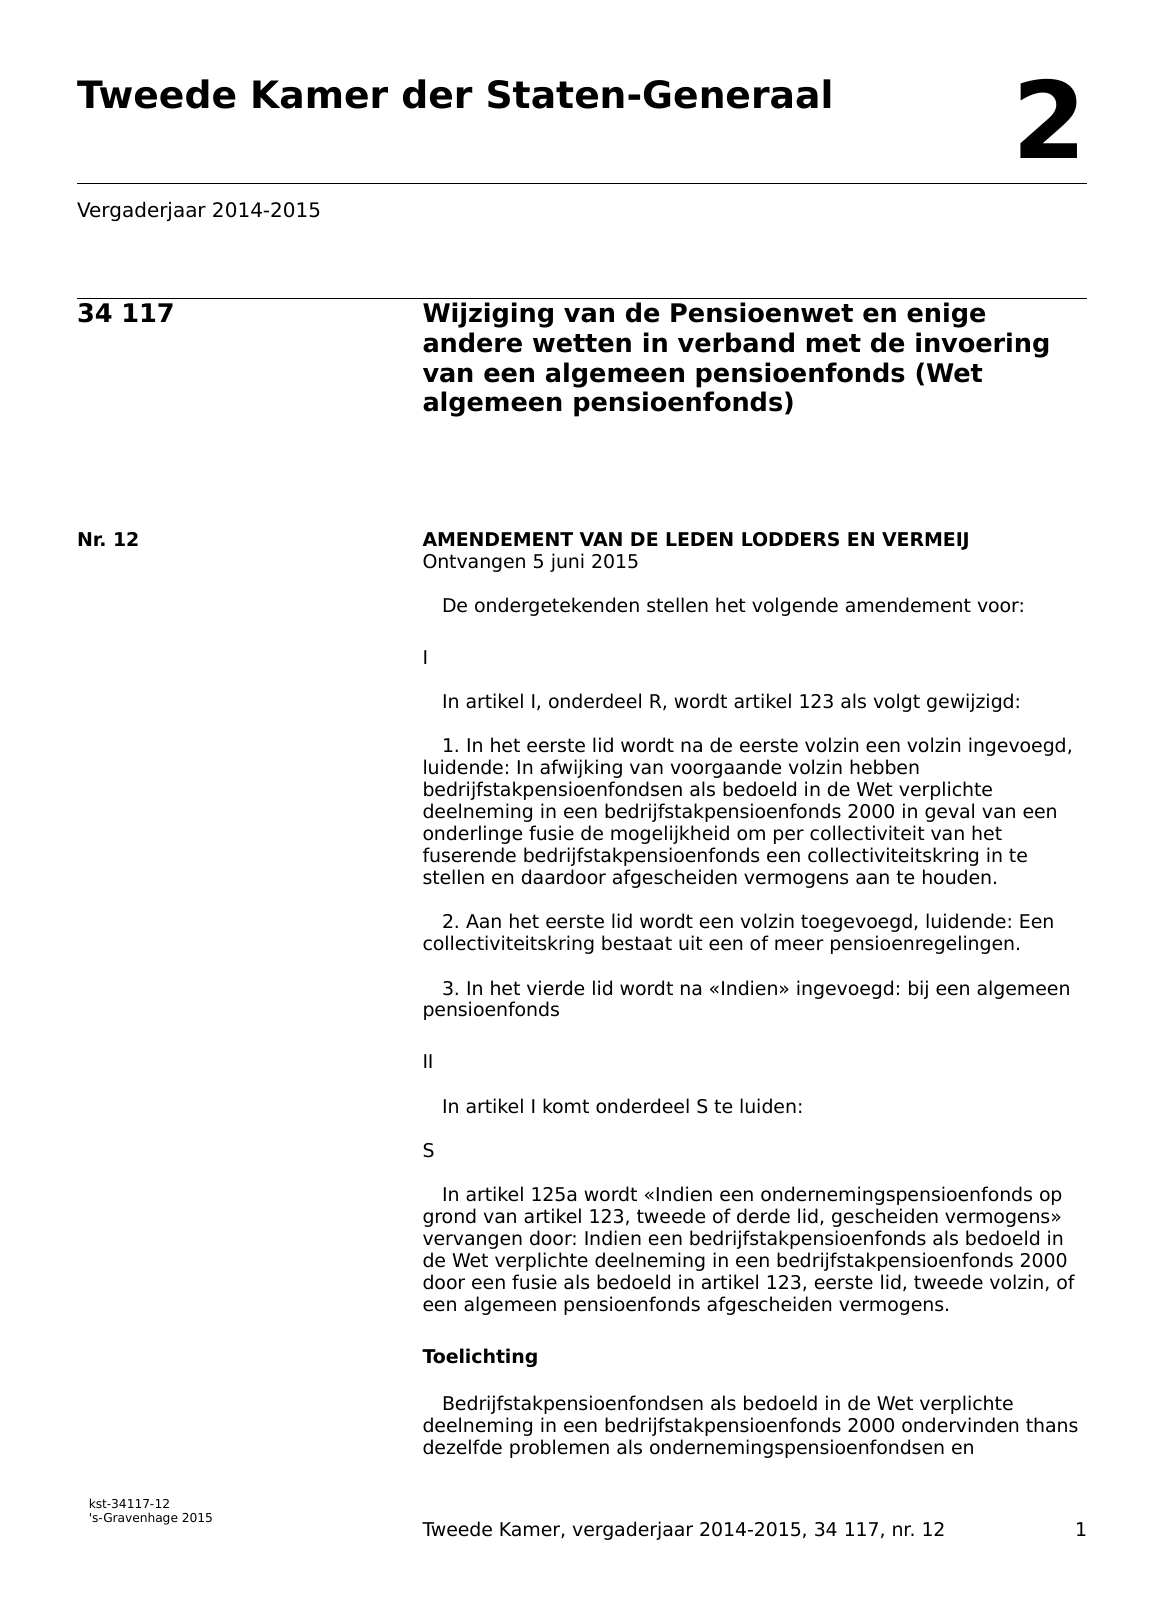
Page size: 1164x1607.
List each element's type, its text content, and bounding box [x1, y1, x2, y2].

text In artikel 125a wordt «Indien een ondernemingspensioenfonds op grond van artikel 123, tweede of derde lid, gescheiden vermogens» vervangen door: Indien een bedrijfstakpensioenfonds als bedoeld in de Wet verplichte deelneming in een bedrijfstakpensioenfonds 2000 door een fusie als bedoeld in artikel 123, eerste lid, tweede volzin, of een algemeen pensioenfonds afgescheiden vermogens. [422, 1184, 1087, 1316]
text De ondergetekenden stellen het volgende amendement voor: [422, 595, 1087, 617]
text 3. In het vierde lid wordt na «Indien» ingevoegd: bij een algemeen pensioenfonds [422, 977, 1087, 1021]
text Bedrijfstakpensioenfondsen als bedoeld in de Wet verplichte deelneming in een bedrijfstakpensioenfonds 2000 ondervinden thans dezelfde problemen als ondernemingspensioenfondsen en [422, 1393, 1087, 1459]
table_cell Vergaderjaar 2014-2015 [77, 184, 1087, 298]
table_header 2 [886, 59, 1087, 183]
text kst-34117-12 [88, 1497, 323, 1511]
text 's-Gravenhage 2015 [88, 1511, 323, 1525]
subtitle Nr. 12 AMENDEMENT VAN DE LEDEN LODDERS EN VERMEIJ [77, 529, 1087, 551]
subtitle Toelichting [422, 1346, 1087, 1368]
text 1. In het eerste lid wordt na de eerste volzin een volzin ingevoegd, luidende: In afwijking van voorgaande volzin hebben bedrijfstakpensioenfondsen als bedoeld in de Wet verplichte deelneming in een bedrijfstakpensioenfonds 2000 in geval van een onderlinge fusie de mogelijkheid om per collectiviteit van het fuserende bedrijfstakpensioenfonds een collectiviteitskring in te stellen en daardoor afgescheiden vermogens aan te houden. [422, 735, 1087, 889]
text In artikel I komt onderdeel S te luiden: [422, 1096, 1087, 1117]
subtitle 34 117 Wijziging van de Pensioenwet en enige andere wetten in verband met de invoering van een algemeen pensioenfonds (Wet algemeen pensioenfonds) [77, 299, 1087, 418]
text In artikel I, onderdeel R, wordt artikel 123 als volgt gewijzigd: [422, 691, 1087, 713]
subtitle II [422, 1051, 1087, 1073]
text S [422, 1140, 1087, 1162]
table_header Tweede Kamer der Staten-Generaal [77, 59, 886, 183]
subtitle I [422, 647, 1087, 669]
text 2. Aan het eerste lid wordt een volzin toegevoegd, luidende: Een collectiviteitskring bestaat uit een of meer pensioenregelingen. [422, 911, 1087, 955]
text Ontvangen 5 juni 2015 [422, 551, 1087, 573]
